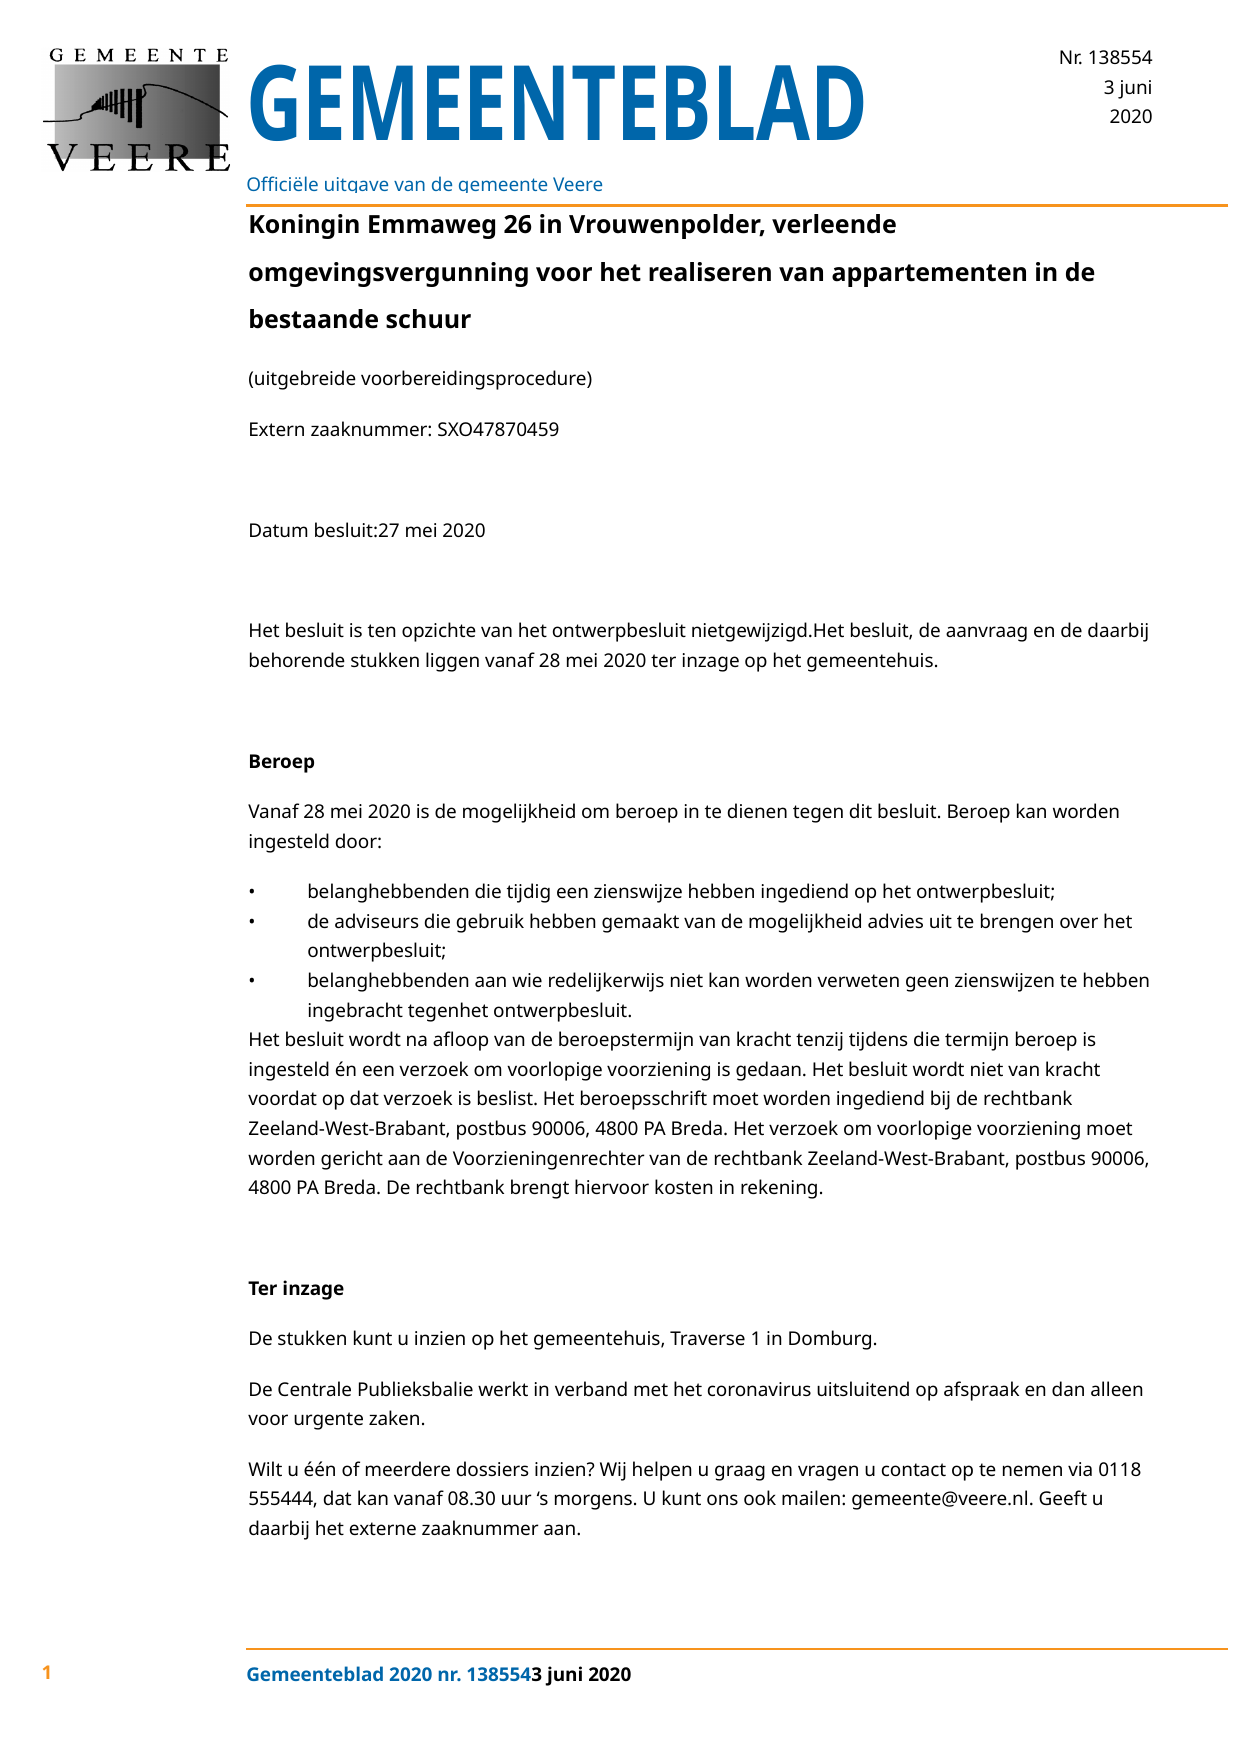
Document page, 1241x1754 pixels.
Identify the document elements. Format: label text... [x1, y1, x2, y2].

picture [41, 47, 231, 172]
text Het besluit is ten opzichte van het ontwerpbesluit nietgewijzigd.Het besluit, de aanvraag en de daarbij behorende stukken liggen vanaf 28 mei 2020 ter inzage op het gemeentehuis. [248, 618, 1152, 673]
text Datum besluit:27 mei 2020 [248, 517, 1152, 542]
text Wilt u één of meerdere dossiers inzien? Wij helpen u graag en vragen u contact op te nemen via 0118 555444, dat kan vanaf 08.30 uur ‘s morgens. U kunt ons ook mailen: gemeente@veere.nl. Geeft u daarbij het externe zaaknummer aan. [248, 1456, 1152, 1541]
list belanghebbenden aan wie redelijkerwijs niet kan worden verweten geen zienswijzen te hebben ingebracht tegenhet ontwerpbesluit. [248, 967, 1152, 1022]
text Koningin Emmaweg 26 in Vrouwenpolder, verleende omgevingsvergunning voor het realiseren van appartementen in de bestaande schuur [248, 207, 1152, 336]
text Extern zaaknummer: SXO47870459 [248, 416, 1152, 442]
text Het besluit wordt na afloop van de beroepstermijn van kracht tenzij tijdens die termijn beroep is ingesteld én een verzoek om voorlopige voorziening is gedaan. Het besluit wordt niet van kracht voordat op dat verzoek is beslist. Het beroepsschrift moet worden ingediend bij de rechtbank Zeeland-West-Brabant, postbus 90006, 4800 PA Breda. Het verzoek om voorlopige voorziening moet worden gericht aan de Voorzieningenrechter van de rechtbank Zeeland-West-Brabant, postbus 90006, 4800 PA Breda. De rechtbank brengt hiervoor kosten in rekening. [248, 1026, 1152, 1200]
text De stukken kunt u inzien op het gemeentehuis, Traverse 1 in Domburg. [248, 1326, 1152, 1351]
list de adviseurs die gebruik hebben gemaakt van de mogelijkheid advies uit te brengen over het ontwerpbesluit; [248, 908, 1152, 963]
text Ter inzage [248, 1275, 1152, 1301]
text Beroep [248, 748, 1152, 774]
list belanghebbenden die tijdig een zienswijze hebben ingediend op het ontwerpbesluit; [248, 878, 1152, 904]
text Vanaf 28 mei 2020 is de mogelijkheid om beroep in te dienen tegen dit besluit. Beroep kan worden ingesteld door: [248, 798, 1152, 854]
text De Centrale Publieksbalie werkt in verband met het coronavirus uitsluitend op afspraak en dan alleen voor urgente zaken. [248, 1376, 1152, 1431]
text (uitgebreide voorbereidingsprocedure) [248, 366, 1152, 391]
